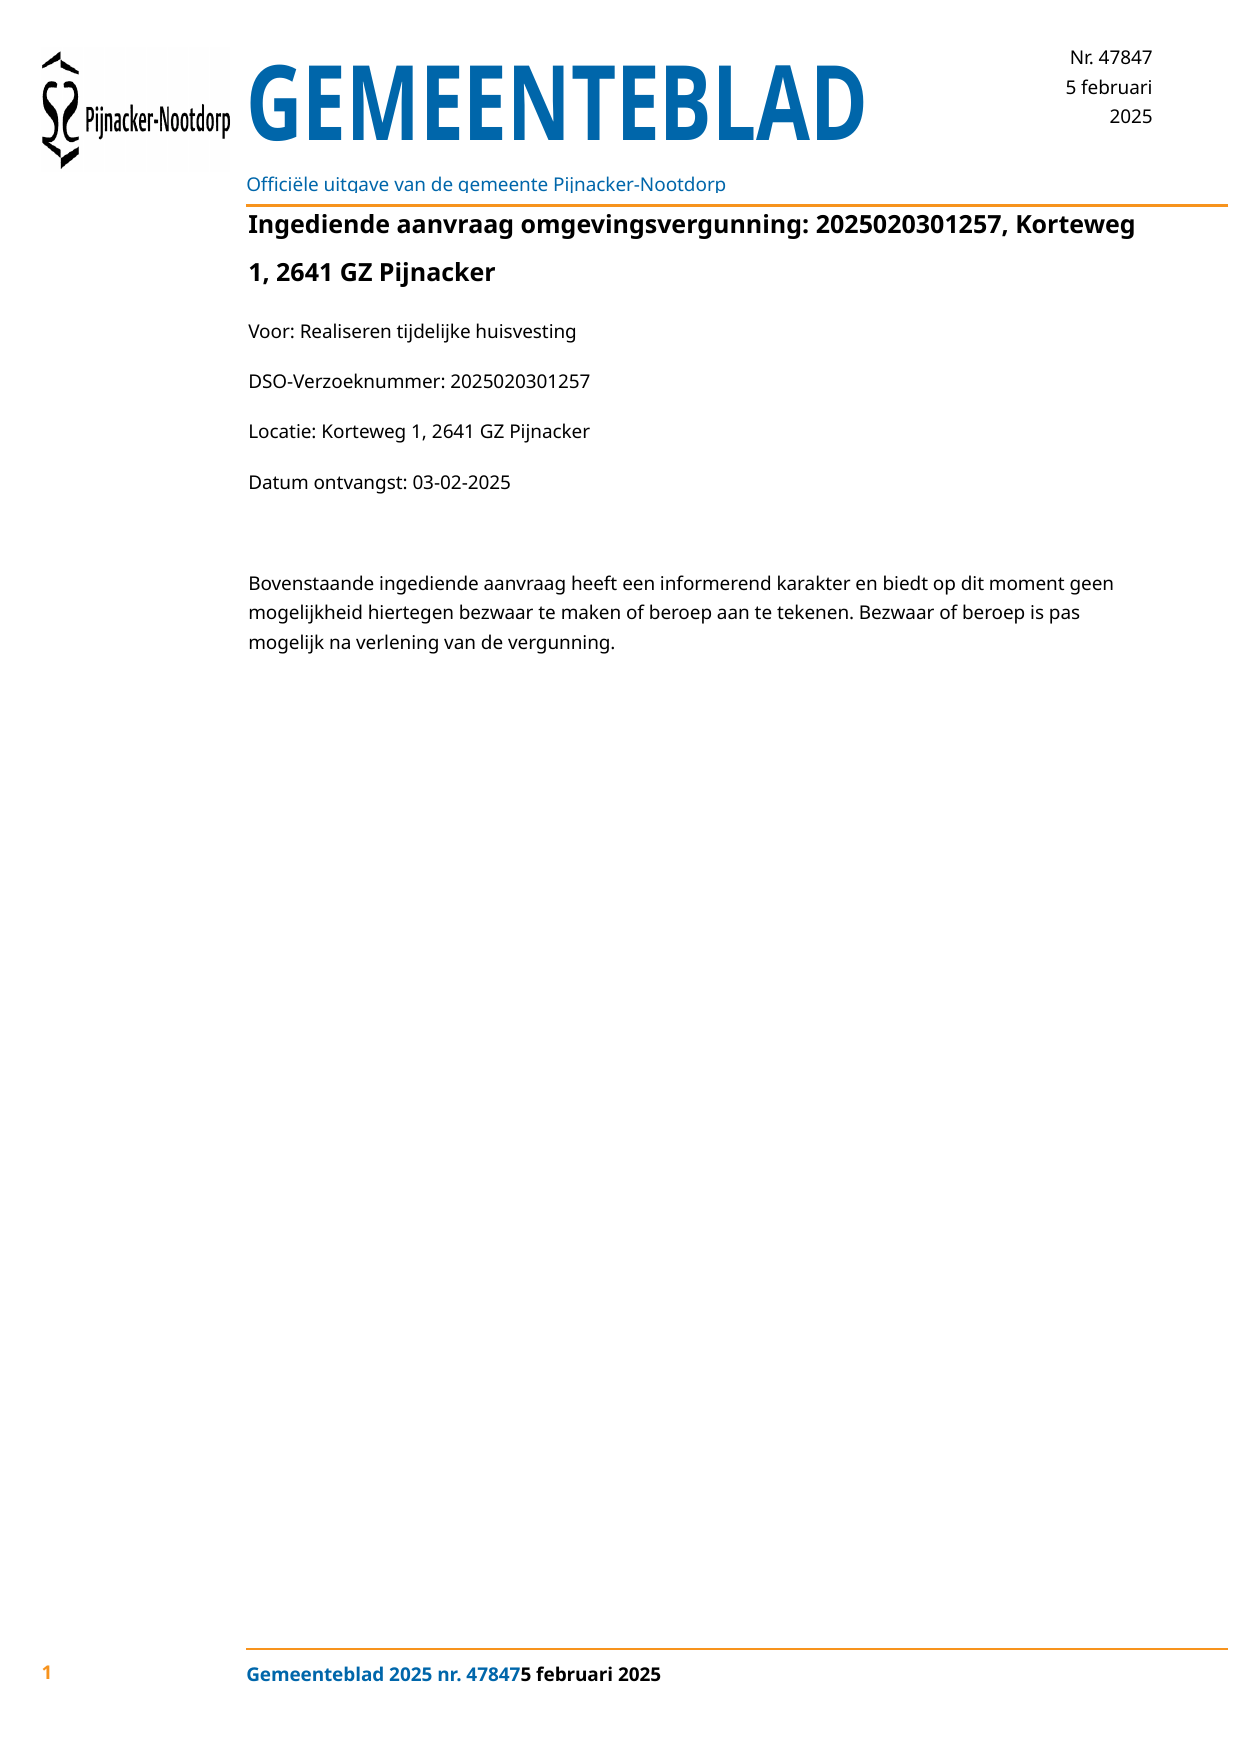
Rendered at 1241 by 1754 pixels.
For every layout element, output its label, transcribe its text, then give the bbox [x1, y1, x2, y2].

text Ingediende aanvraag omgevingsvergunning: 2025020301257, Korteweg 1, 2641 GZ Pijnacker [248, 207, 1152, 288]
text Locatie: Korteweg 1, 2641 GZ Pijnacker [248, 419, 1152, 444]
text Bovenstaande ingediende aanvraag heeft een informerend karakter en biedt op dit moment geen mogelijkheid hiertegen bezwaar te maken of beroep aan te tekenen. Bezwaar of beroep is pas mogelijk na verlening van de vergunning. [248, 570, 1152, 655]
text DSO-Verzoeknummer: 2025020301257 [248, 368, 1152, 394]
picture [41, 47, 231, 172]
text Datum ontvangst: 03-02-2025 [248, 469, 1152, 495]
text Voor: Realiseren tijdelijke huisvesting [248, 318, 1152, 344]
